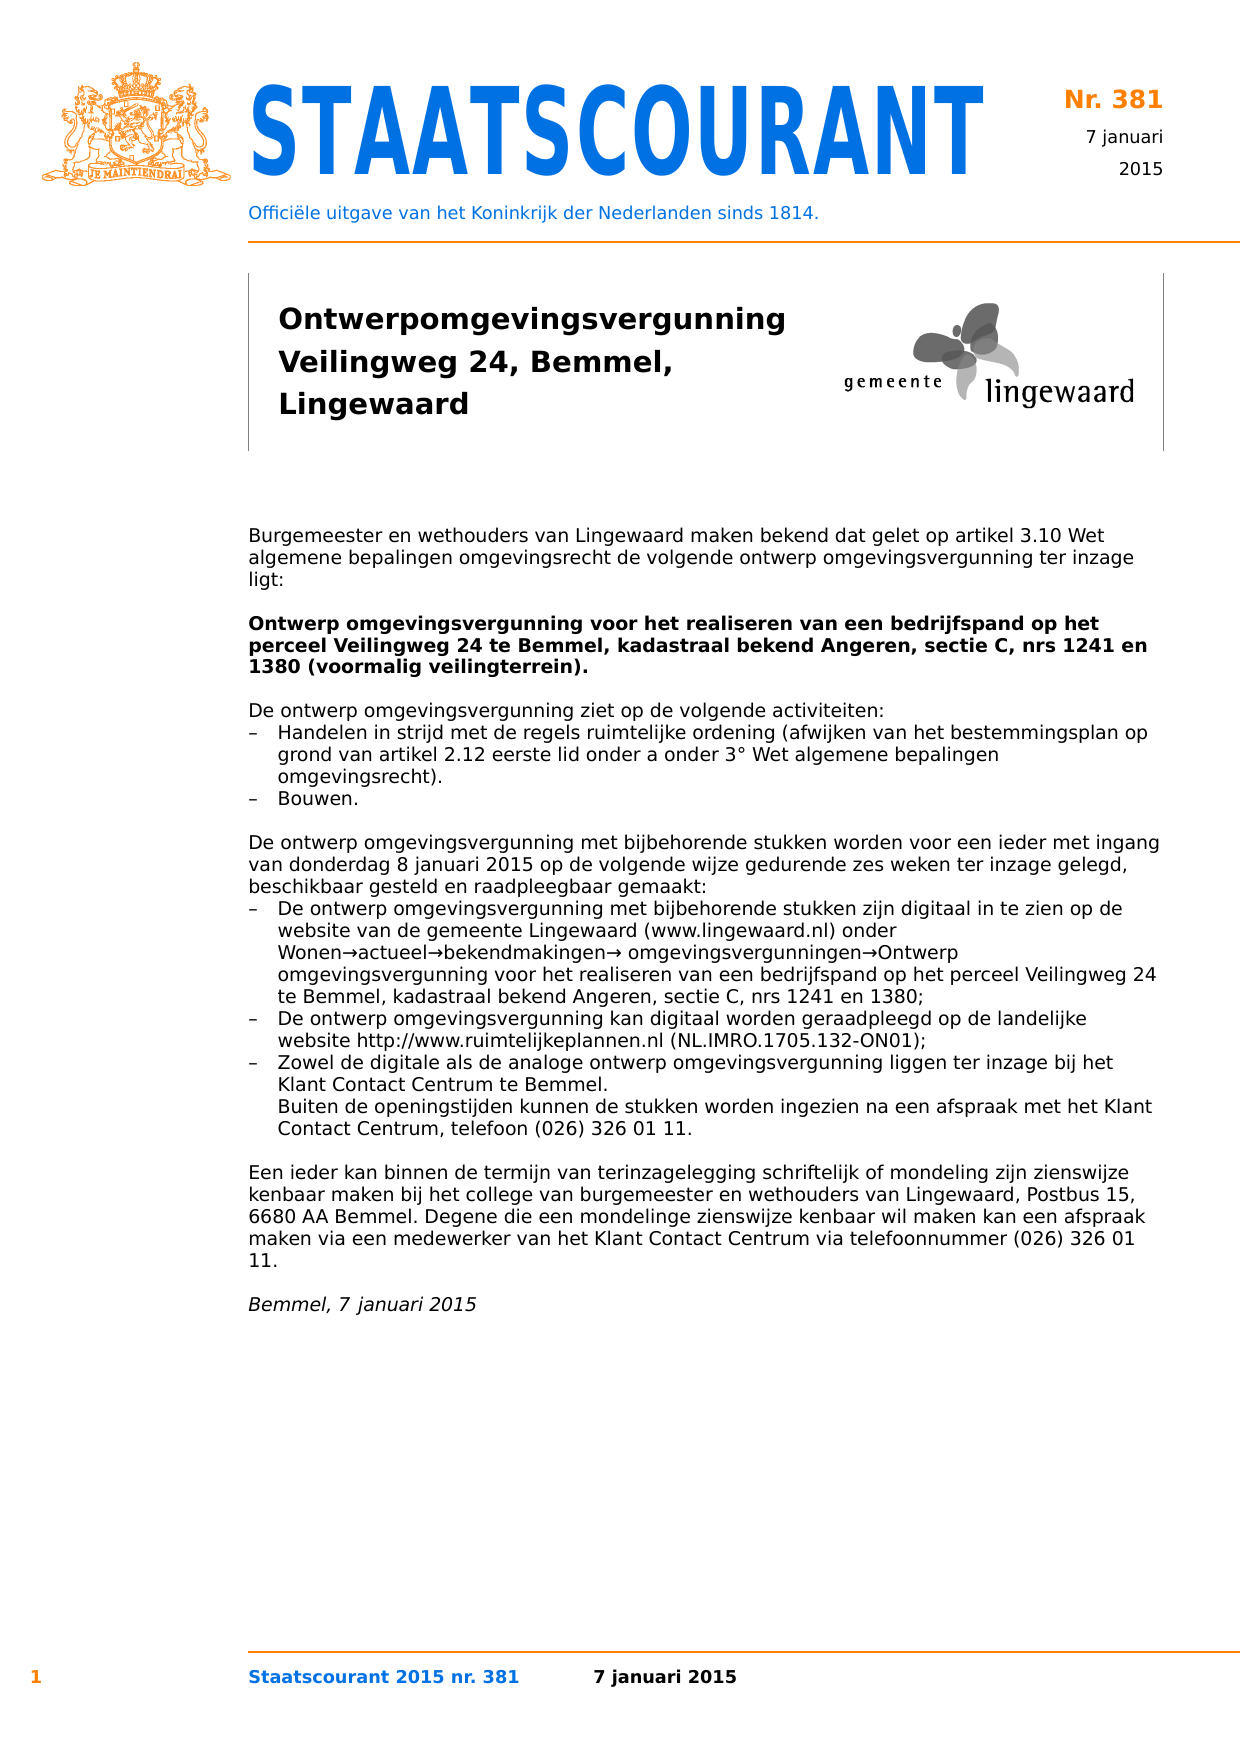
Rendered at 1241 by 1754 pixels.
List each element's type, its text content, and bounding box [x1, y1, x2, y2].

text – Zowel de digitale als de analoge ontwerp omgevingsvergunning liggen ter inzage bij het Klant Contact Centrum te Bemmel. [248, 1052, 1163, 1096]
text – De ontwerp omgevingsvergunning met bijbehorende stukken zijn digitaal in te zien op de website van de gemeente Lingewaard (www.lingewaard.nl) onder Wonen→actueel→bekendmakingen→ omgevingsvergunningen→Ontwerp omgevingsvergunning voor het realiseren van een bedrijfspand op het perceel Veilingweg 24 te Bemmel, kadastraal bekend Angeren, sectie C, nrs 1241 en 1380; [248, 898, 1163, 1008]
table_header Nr. 381 [998, 62, 1240, 121]
table_cell 2015 [998, 153, 1240, 203]
text Ontwerp omgevingsvergunning voor het realiseren van een bedrijfspand op het perceel Veilingweg 24 te Bemmel, kadastraal bekend Angeren, sectie C, nrs 1241 en 1380 (voormalig veilingterrein). [248, 612, 1163, 678]
text – Handelen in strijd met de regels ruimtelijke ordening (afwijken van het bestemmingsplan op grond van artikel 2.12 eerste lid onder a onder 3° Wet algemene bepalingen omgevingsrecht). [248, 722, 1163, 788]
text Bemmel, 7 januari 2015 [248, 1293, 1163, 1315]
text De ontwerp omgevingsvergunning ziet op de volgende activiteiten: [248, 700, 1163, 722]
table_cell Officiële uitgave van het Koninkrijk der Nederlanden sinds 1814. [248, 203, 1240, 241]
table_header STAATSCOURANT [248, 62, 998, 203]
text – De ontwerp omgevingsvergunning kan digitaal worden geraadpleegd op de landelijke website http://www.ruimtelijkeplannen.nl (NL.IMRO.1705.132-ON01); [248, 1008, 1163, 1052]
text Burgemeester en wethouders van Lingewaard maken bekend dat gelet op artikel 3.10 Wet algemene bepalingen omgevingsrecht de volgende ontwerp omgevingsvergunning ter inzage ligt: [248, 525, 1163, 591]
text Een ieder kan binnen de termijn van terinzagelegging schriftelijk of mondeling zijn zienswijze kenbaar maken bij het college van burgemeester en wethouders van Lingewaard, Postbus 15, 6680 AA Bemmel. Degene die een mondelinge zienswijze kenbaar wil maken kan een afspraak maken via een medewerker van het Klant Contact Centrum via telefoonnummer (026) 326 01 11. [248, 1162, 1163, 1272]
text Buiten de openingstijden kunnen de stukken worden ingezien na een afspraak met het Klant Contact Centrum, telefoon (026) 326 01 11. [277, 1096, 1163, 1140]
picture [41, 62, 231, 186]
text – Bouwen. [248, 788, 1163, 810]
table_header [25, 62, 248, 241]
subtitle Ontwerpomgevingsvergunning Veilingweg 24, Bemmel, Lingewaard [249, 273, 1163, 451]
picture [844, 302, 1134, 409]
text De ontwerp omgevingsvergunning met bijbehorende stukken worden voor een ieder met ingang van donderdag 8 januari 2015 op de volgende wijze gedurende zes weken ter inzage gelegd, beschikbaar gesteld en raadpleegbaar gemaakt: [248, 832, 1163, 898]
table_cell 7 januari [998, 121, 1240, 153]
